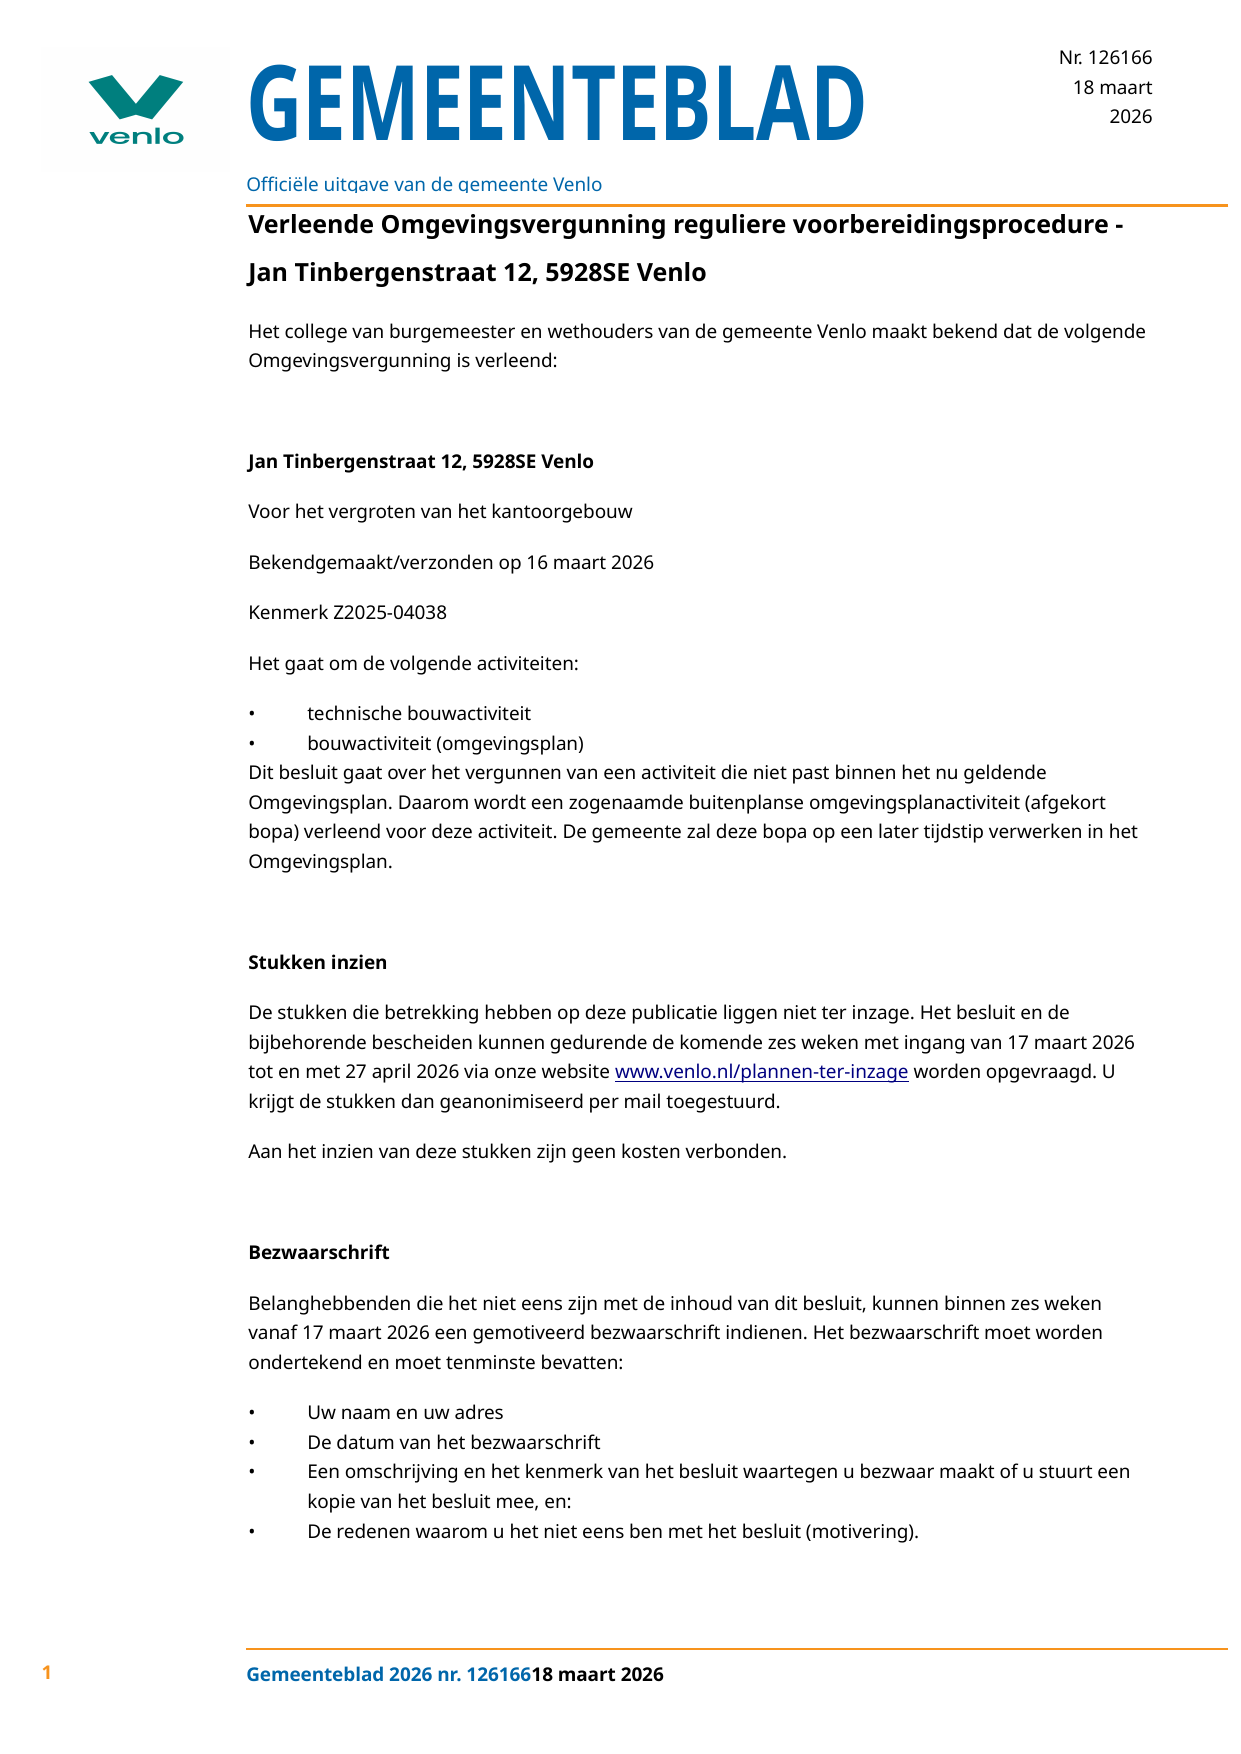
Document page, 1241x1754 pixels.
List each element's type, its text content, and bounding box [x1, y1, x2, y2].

text Belanghebbenden die het niet eens zijn met de inhoud van dit besluit, kunnen binnen zes weken vanaf 17 maart 2026 een gemotiveerd bezwaarschrift indienen. Het bezwaarschrift moet worden ondertekend en moet tenminste bevatten: [248, 1290, 1152, 1375]
text Bezwaarschrift [248, 1239, 1152, 1265]
text De stukken die betrekking hebben op deze publicatie liggen niet ter inzage. Het besluit en de bijbehorende bescheiden kunnen gedurende de komende zes weken met ingang van 17 maart 2026 tot en met 27 april 2026 via onze website www.venlo.nl/plannen-ter-inzage worden opgevraagd. U krijgt de stukken dan geanonimiseerd per mail toegestuurd. [248, 999, 1152, 1114]
text Stukken inzien [248, 949, 1152, 975]
text Kenmerk Z2025-04038 [248, 599, 1152, 625]
list De redenen waarom u het niet eens ben met het besluit (motivering). [248, 1518, 1152, 1544]
text Het gaat om de volgende activiteiten: [248, 650, 1152, 676]
list bouwactiviteit (omgevingsplan) [248, 730, 1152, 756]
picture [41, 47, 231, 172]
list Uw naam en uw adres [248, 1399, 1152, 1425]
text Jan Tinbergenstraat 12, 5928SE Venlo [248, 448, 1152, 474]
text Aan het inzien van deze stukken zijn geen kosten verbonden. [248, 1139, 1152, 1164]
text Verleende Omgevingsvergunning reguliere voorbereidingsprocedure - Jan Tinbergenstraat 12, 5928SE Venlo [248, 207, 1152, 288]
text Voor het vergroten van het kantoorgebouw [248, 499, 1152, 524]
text Het college van burgemeester en wethouders van de gemeente Venlo maakt bekend dat de volgende Omgevingsvergunning is verleend: [248, 318, 1152, 373]
text Bekendgemaakt/verzonden op 16 maart 2026 [248, 549, 1152, 575]
text Dit besluit gaat over het vergunnen van een activiteit die niet past binnen het nu geldende Omgevingsplan. Daarom wordt een zogenaamde buitenplanse omgevingsplanactiviteit (afgekort bopa) verleend voor deze activiteit. De gemeente zal deze bopa op een later tijdstip verwerken in het Omgevingsplan. [248, 759, 1152, 874]
list De datum van het bezwaarschrift [248, 1429, 1152, 1455]
list technische bouwactiviteit [248, 700, 1152, 726]
list Een omschrijving en het kenmerk van het besluit waartegen u bezwaar maakt of u stuurt een kopie van het besluit mee, en: [248, 1459, 1152, 1514]
